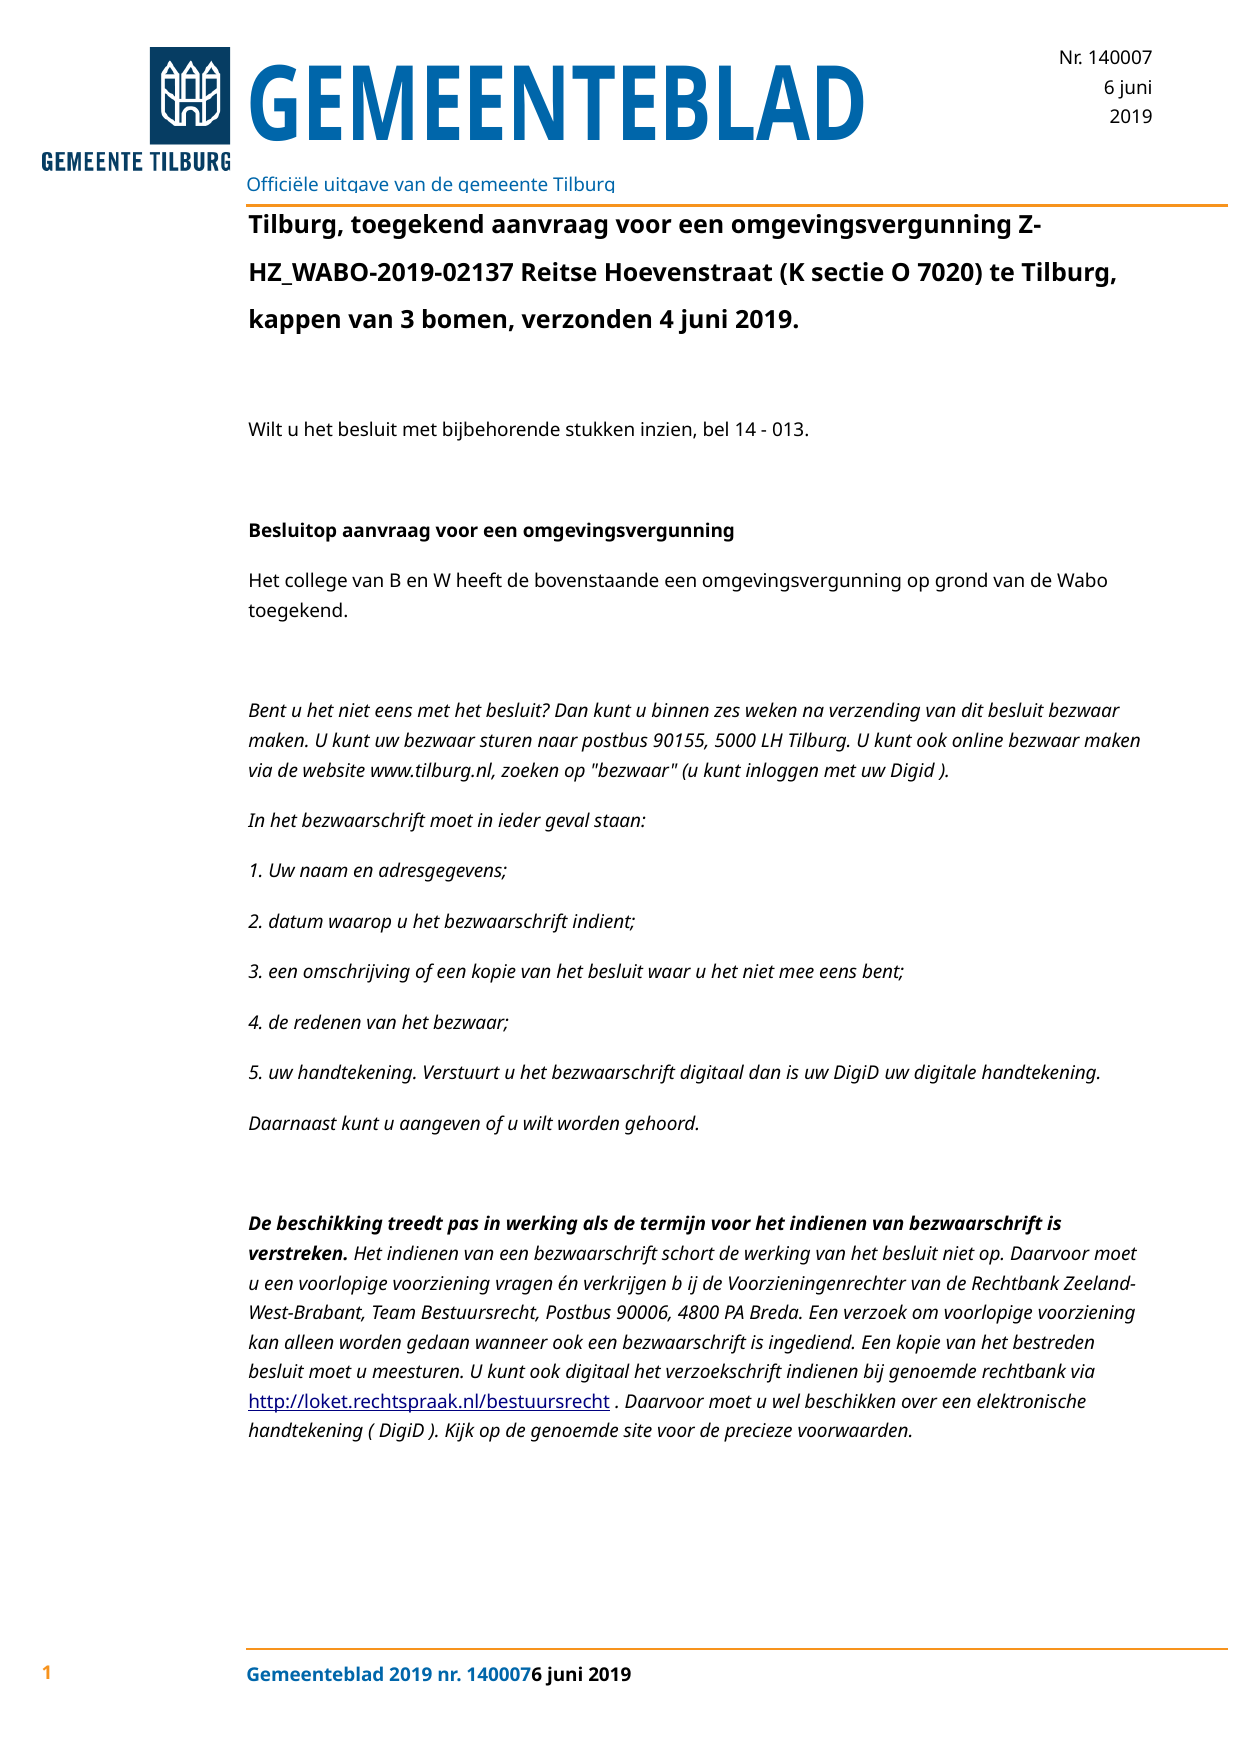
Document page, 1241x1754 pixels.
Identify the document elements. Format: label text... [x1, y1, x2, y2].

text Besluitop aanvraag voor een omgevingsvergunning [248, 517, 1152, 542]
text Tilburg, toegekend aanvraag voor een omgevingsvergunning Z-HZ_WABO-2019-02137 Reitse Hoevenstraat (K sectie O 7020) te Tilburg, kappen van 3 bomen, verzonden 4 juni 2019. [248, 207, 1152, 336]
text 2. datum waarop u het bezwaarschrift indient; [248, 908, 1152, 934]
text Bent u het niet eens met het besluit? Dan kunt u binnen zes weken na verzending van dit besluit bezwaar maken. U kunt uw bezwaar sturen naar postbus 90155, 5000 LH Tilburg. U kunt ook online bezwaar maken via de website www.tilburg.nl, zoeken op "bezwaar" (u kunt inloggen met uw Digid ). [248, 698, 1152, 782]
text 1. Uw naam en adresgegevens; [248, 858, 1152, 883]
text 3. een omschrijving of een kopie van het besluit waar u het niet mee eens bent; [248, 958, 1152, 984]
picture [41, 47, 231, 172]
text 5. uw handtekening. Verstuurt u het bezwaarschrift digitaal dan is uw DigiD uw digitale handtekening. [248, 1059, 1152, 1085]
text Wilt u het besluit met bijbehorende stukken inzien, bel 14 - 013. [248, 416, 1152, 442]
text In het bezwaarschrift moet in ieder geval staan: [248, 807, 1152, 833]
text Daarnaast kunt u aangeven of u wilt worden gehoord. [248, 1110, 1152, 1135]
text Het college van B en W heeft de bovenstaande een omgevingsvergunning op grond van de Wabo toegekend. [248, 567, 1152, 622]
text 4. de redenen van het bezwaar; [248, 1009, 1152, 1034]
text De beschikking treedt pas in werking als de termijn voor het indienen van bezwaarschrift is verstreken. Het indienen van een bezwaarschrift schort de werking van het besluit niet op. Daarvoor moet u een voorlopige voorziening vragen én verkrijgen b ij de Voorzieningenrechter van de Rechtbank Zeeland-West-Brabant, Team Bestuursrecht, Postbus 90006, 4800 PA Breda. Een verzoek om voorlopige voorziening kan alleen worden gedaan wanneer ook een bezwaarschrift is ingediend. Een kopie van het bestreden besluit moet u meesturen. U kunt ook digitaal het verzoekschrift indienen bij genoemde rechtbank via http://loket.rechtspraak.nl/bestuursrecht . Daarvoor moet u wel beschikken over een elektronische handtekening ( DigiD ). Kijk op de genoemde site voor de precieze voorwaarden. [248, 1211, 1152, 1443]
